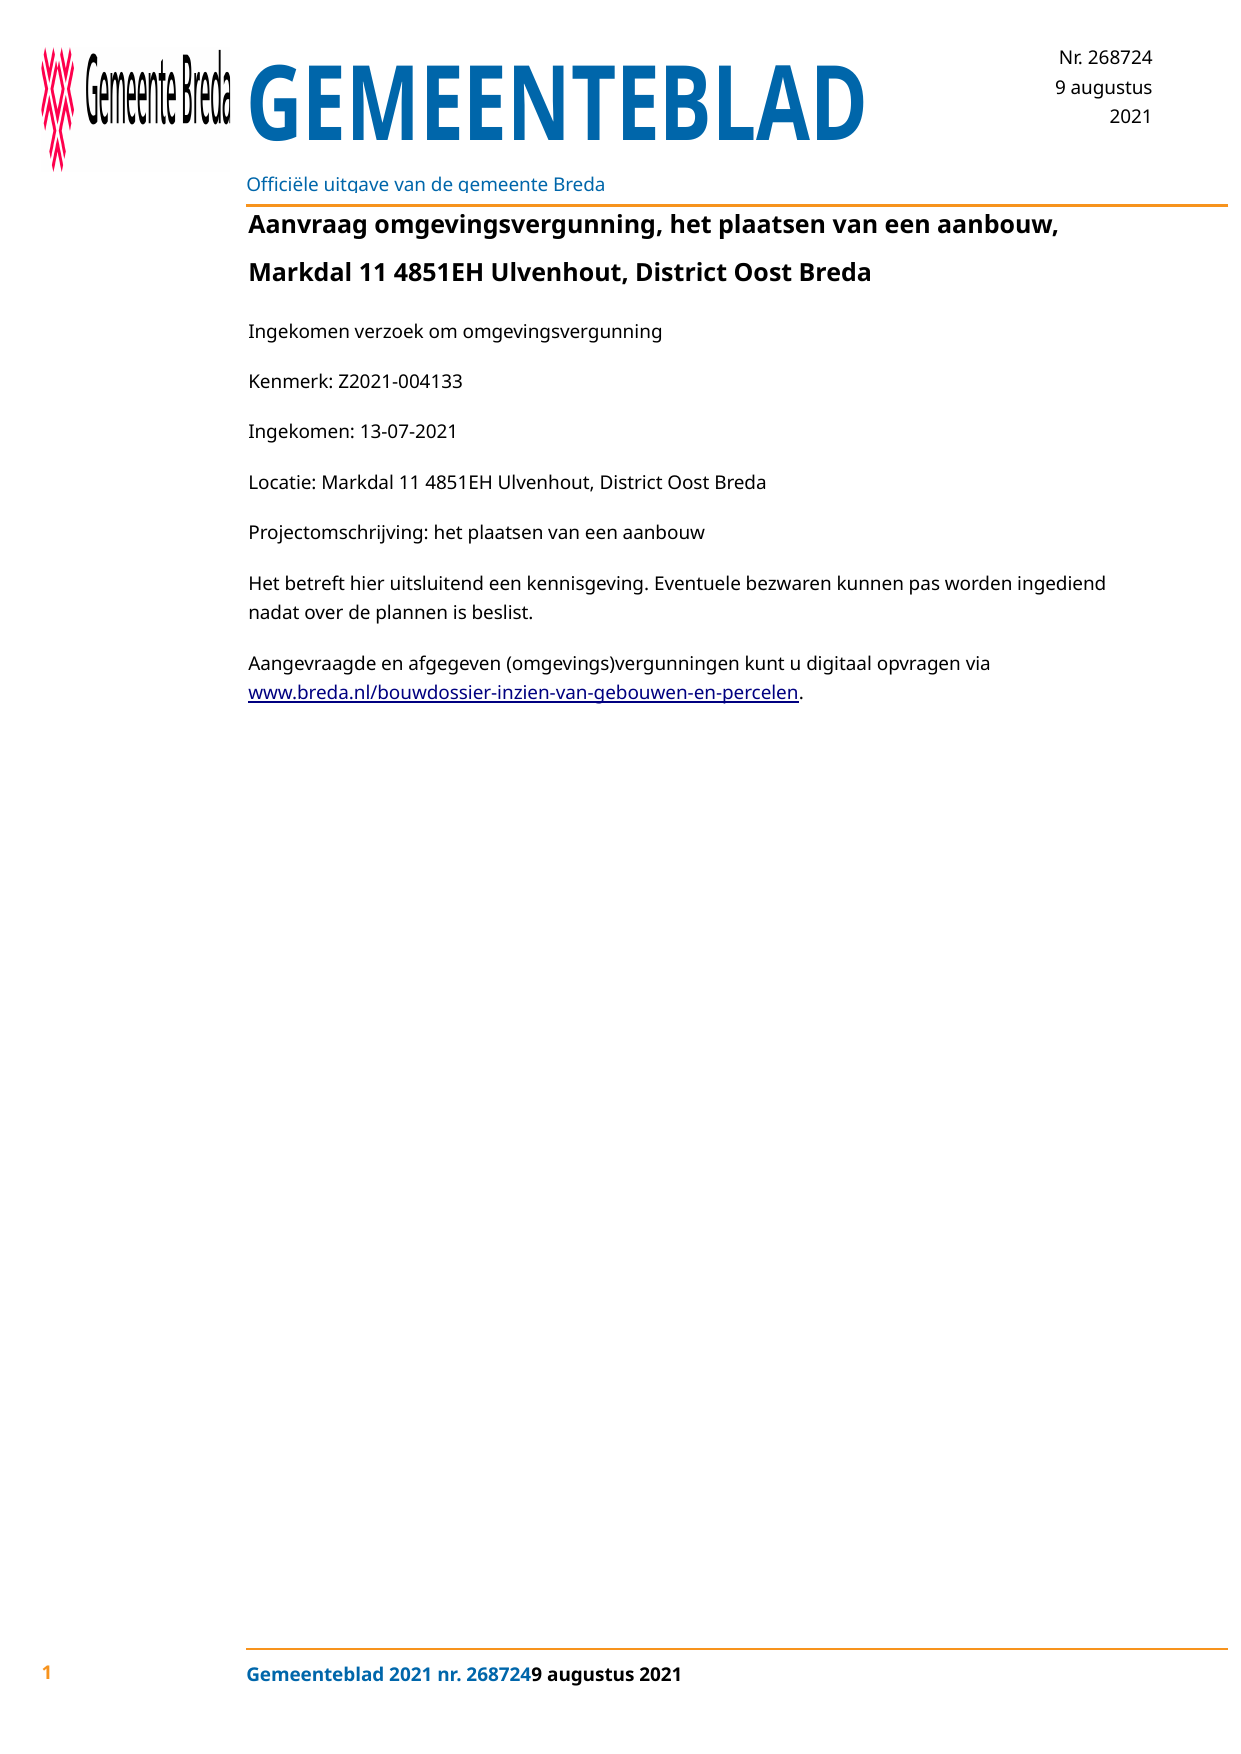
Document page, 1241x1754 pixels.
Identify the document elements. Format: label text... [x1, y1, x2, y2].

text Kenmerk: Z2021-004133 [248, 368, 1152, 394]
text Het betreft hier uitsluitend een kennisgeving. Eventuele bezwaren kunnen pas worden ingediend nadat over de plannen is beslist. [248, 570, 1152, 625]
text Locatie: Markdal 11 4851EH Ulvenhout, District Oost Breda [248, 469, 1152, 495]
text Aangevraagde en afgegeven (omgevings)vergunningen kunt u digitaal opvragen via www.breda.nl/bouwdossier-inzien-van-gebouwen-en-percelen. [248, 650, 1152, 705]
text Ingekomen: 13-07-2021 [248, 419, 1152, 444]
text Ingekomen verzoek om omgevingsvergunning [248, 318, 1152, 344]
text Projectomschrijving: het plaatsen van een aanbouw [248, 519, 1152, 545]
picture [41, 47, 231, 172]
text Aanvraag omgevingsvergunning, het plaatsen van een aanbouw, Markdal 11 4851EH Ulvenhout, District Oost Breda [248, 207, 1152, 288]
